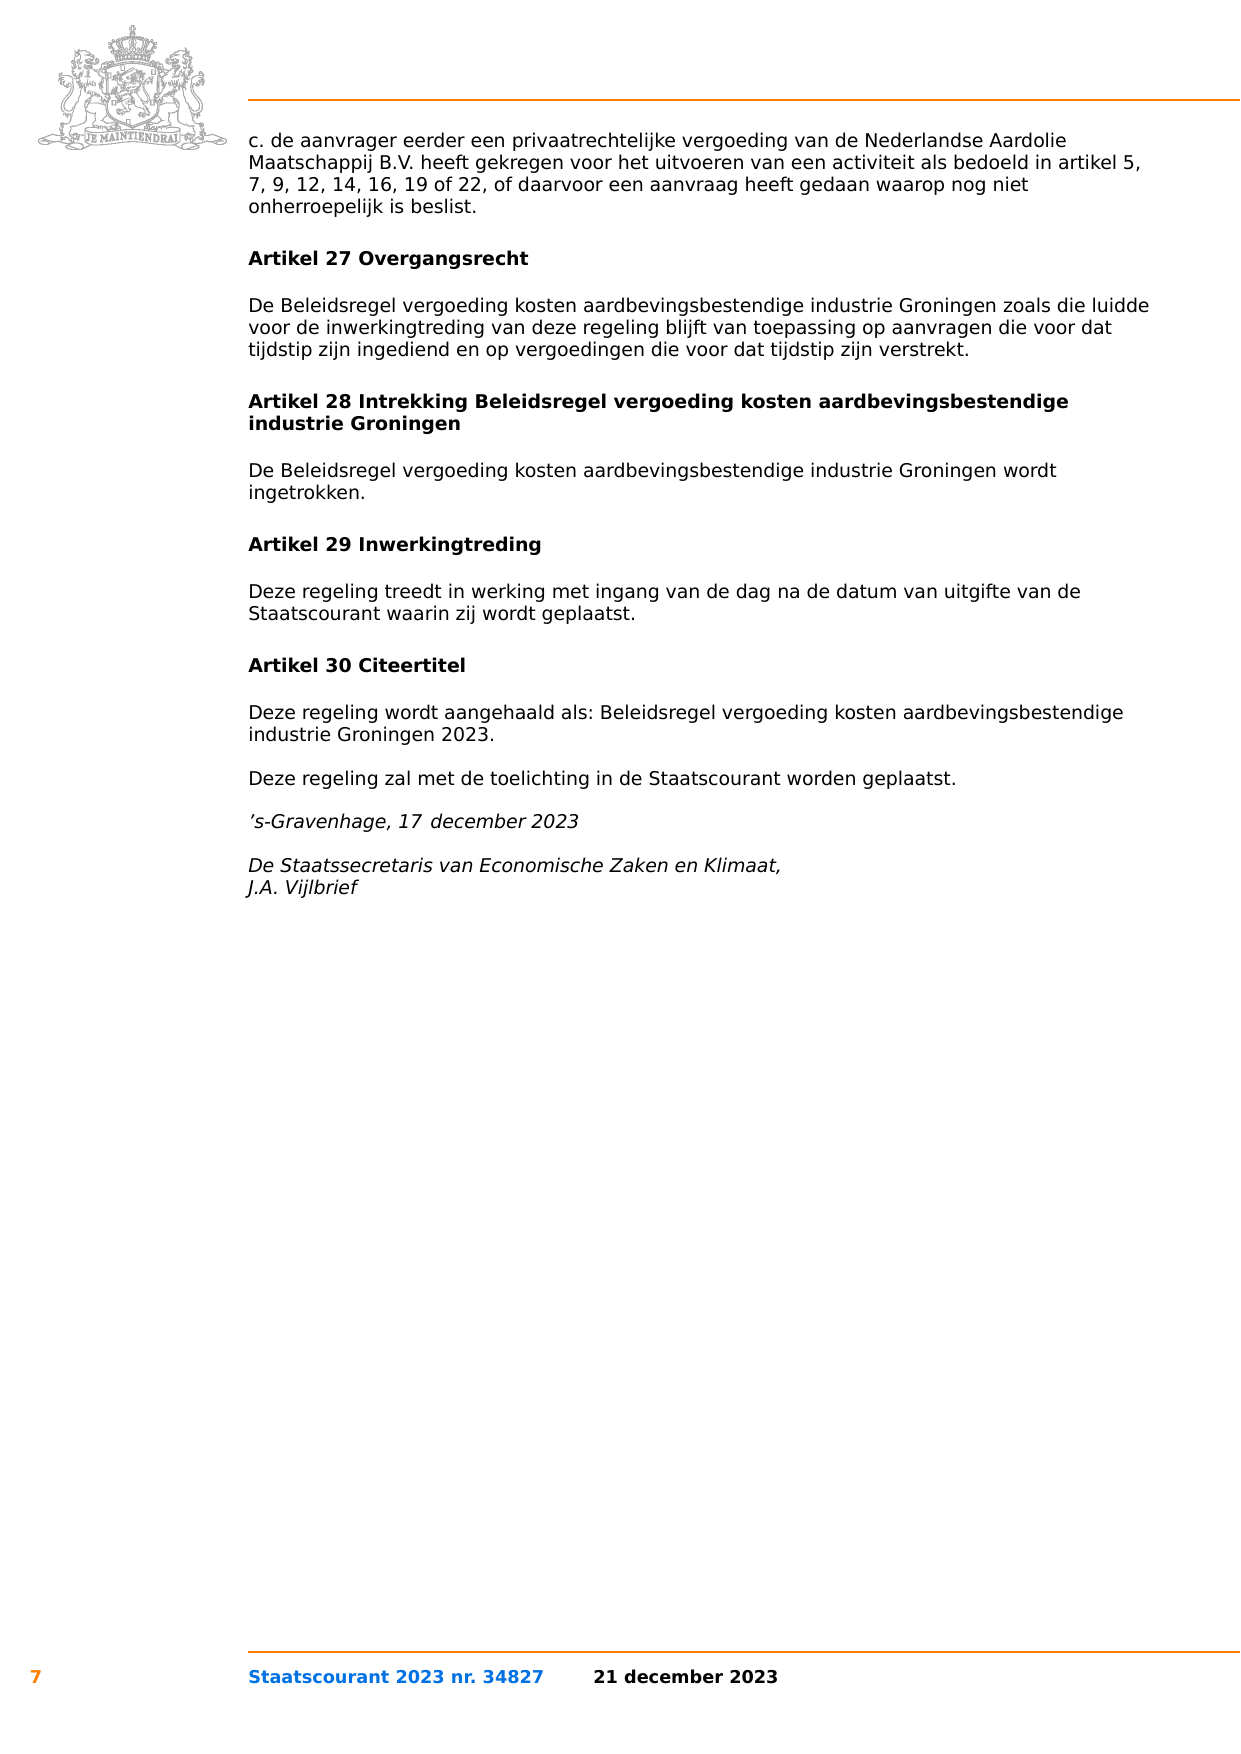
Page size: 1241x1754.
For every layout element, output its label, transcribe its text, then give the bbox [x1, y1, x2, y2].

text Deze regeling zal met de toelichting in de Staatscourant worden geplaatst. [248, 767, 1163, 789]
text c. de aanvrager eerder een privaatrechtelijke vergoeding van de Nederlandse Aardolie Maatschappij B.V. heeft gekregen voor het uitvoeren van een activiteit als bedoeld in artikel 5, 7, 9, 12, 14, 16, 19 of 22, of daarvoor een aanvraag heeft gedaan waarop nog niet onherroepelijk is beslist. [248, 130, 1163, 218]
text De Staatssecretaris van Economische Zaken en Klimaat, J.A. Vijlbrief [248, 855, 1163, 899]
text Deze regeling wordt aangehaald als: Beleidsregel vergoeding kosten aardbevingsbestendige industrie Groningen 2023. [248, 702, 1163, 746]
subtitle Artikel 29 Inwerkingtreding [248, 534, 1163, 556]
subtitle Artikel 30 Citeertitel [248, 654, 1163, 677]
text Deze regeling treedt in werking met ingang van de dag na de datum van uitgifte van de Staatscourant waarin zij wordt geplaatst. [248, 581, 1163, 624]
subtitle Artikel 28 Intrekking Beleidsregel vergoeding kosten aardbevingsbestendige industrie Groningen [248, 391, 1163, 435]
subtitle Artikel 27 Overgangsrecht [248, 248, 1163, 270]
text De Beleidsregel vergoeding kosten aardbevingsbestendige industrie Groningen zoals die luidde voor de inwerkingtreding van deze regeling blijft van toepassing op aanvragen die voor dat tijdstip zijn ingediend en op vergoedingen die voor dat tijdstip zijn verstrekt. [248, 295, 1163, 361]
text ’s-Gravenhage, 17 december 2023 [248, 811, 1163, 833]
text De Beleidsregel vergoeding kosten aardbevingsbestendige industrie Groningen wordt ingetrokken. [248, 460, 1163, 504]
picture [38, 25, 227, 150]
